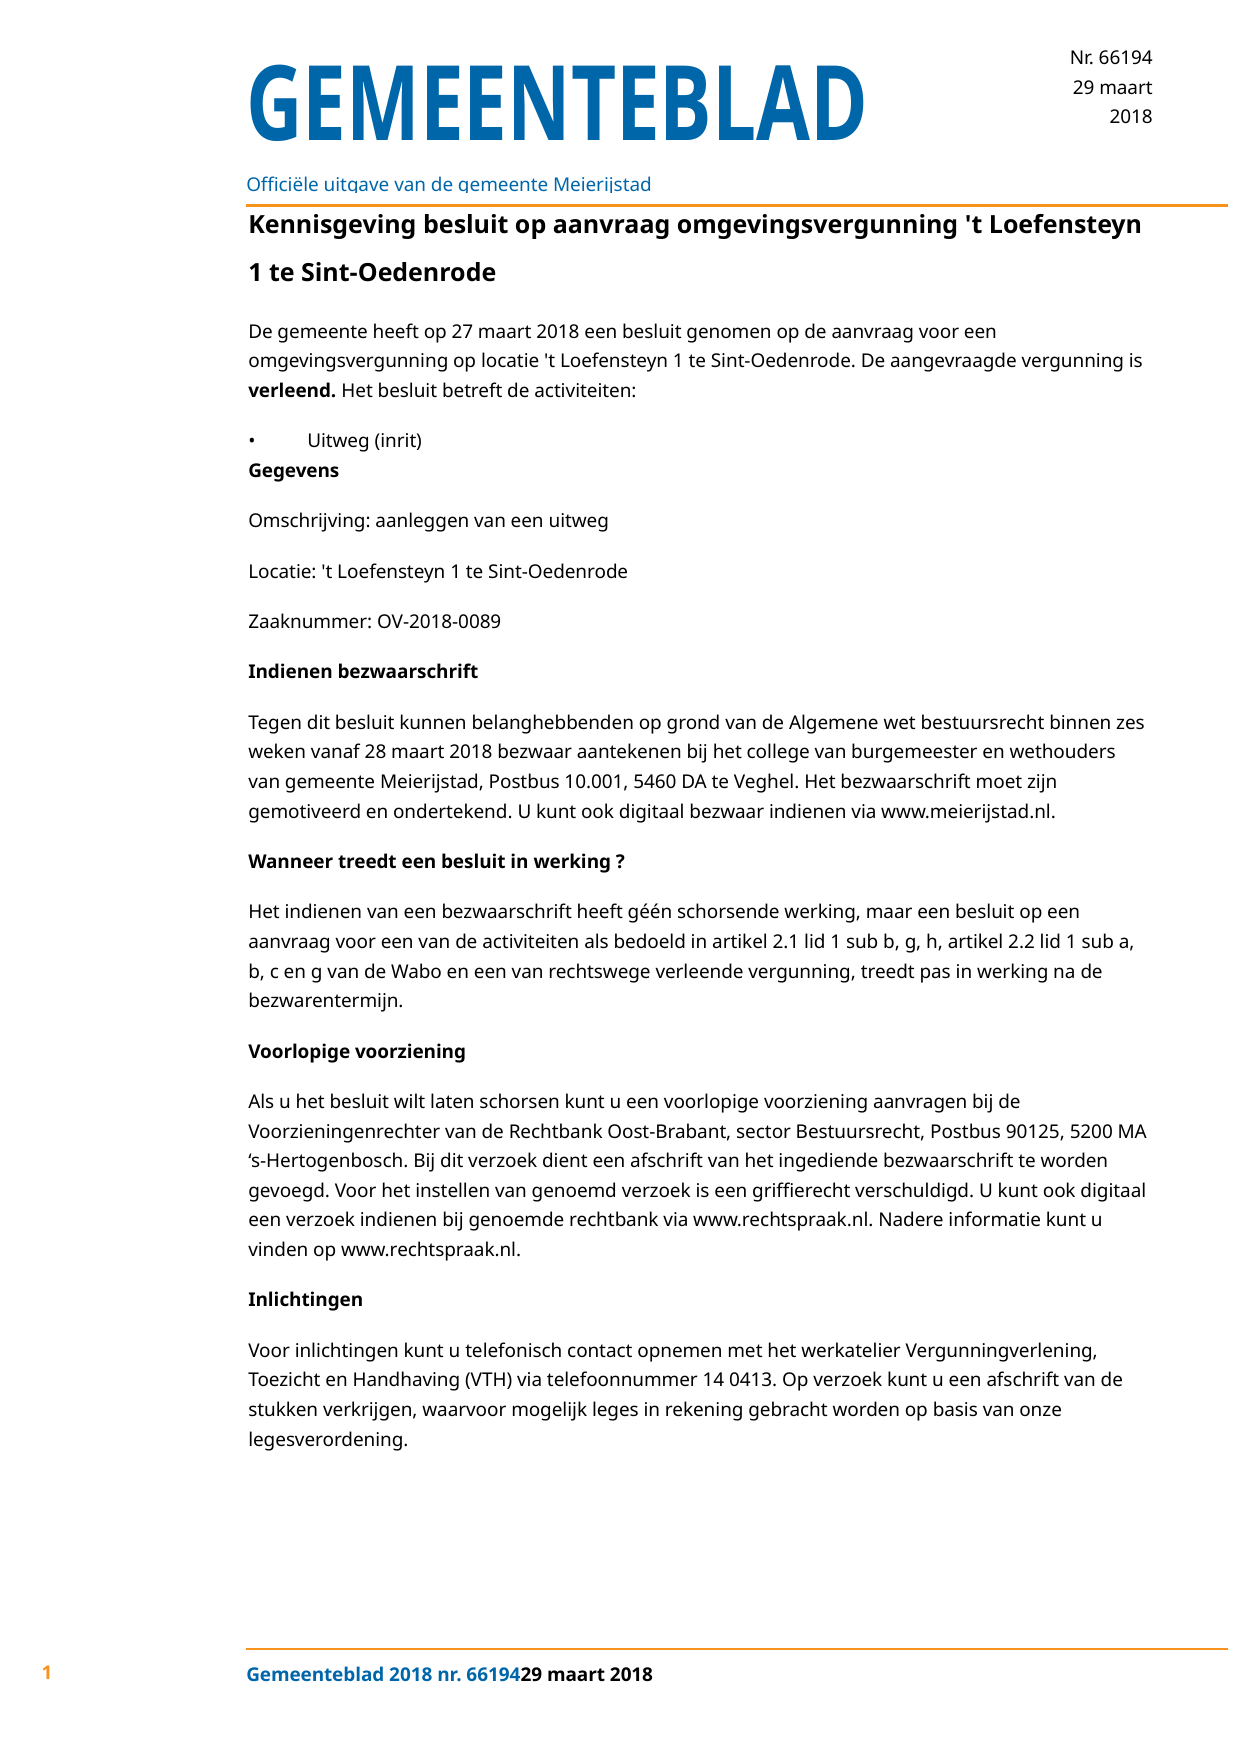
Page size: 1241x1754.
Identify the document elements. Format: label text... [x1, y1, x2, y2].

text Kennisgeving besluit op aanvraag omgevingsvergunning 't Loefensteyn 1 te Sint-Oedenrode [248, 207, 1152, 288]
text Indienen bezwaarschrift [248, 659, 1152, 684]
text Voorlopige voorziening [248, 1038, 1152, 1064]
text Wanneer treedt een besluit in werking ? [248, 848, 1152, 874]
text De gemeente heeft op 27 maart 2018 een besluit genomen op de aanvraag voor een omgevingsvergunning op locatie 't Loefensteyn 1 te Sint-Oedenrode. De aangevraagde vergunning is verleend. Het besluit betreft de activiteiten: [248, 318, 1152, 403]
list Uitweg (inrit) [248, 427, 1152, 453]
text Omschrijving: aanleggen van een uitweg [248, 507, 1152, 533]
text Het indienen van een bezwaarschrift heeft géén schorsende werking, maar een besluit op een aanvraag voor een van de activiteiten als bedoeld in artikel 2.1 lid 1 sub b, g, h, artikel 2.2 lid 1 sub a, b, c en g van de Wabo en een van rechtswege verleende vergunning, treedt pas in werking na de bezwarentermijn. [248, 899, 1152, 1013]
picture [41, 47, 231, 172]
text Zaaknummer: OV-2018-0089 [248, 608, 1152, 634]
text Inlichtingen [248, 1287, 1152, 1312]
text Voor inlichtingen kunt u telefonisch contact opnemen met het werkatelier Vergunningverlening, Toezicht en Handhaving (VTH) via telefoonnummer 14 0413. Op verzoek kunt u een afschrift van de stukken verkrijgen, waarvoor mogelijk leges in rekening gebracht worden op basis van onze legesverordening. [248, 1337, 1152, 1452]
text Locatie: 't Loefensteyn 1 te Sint-Oedenrode [248, 558, 1152, 584]
text Tegen dit besluit kunnen belanghebbenden op grond van de Algemene wet bestuursrecht binnen zes weken vanaf 28 maart 2018 bezwaar aantekenen bij het college van burgemeester en wethouders van gemeente Meierijstad, Postbus 10.001, 5460 DA te Veghel. Het bezwaarschrift moet zijn gemotiveerd en ondertekend. U kunt ook digitaal bezwaar indienen via www.meierijstad.nl. [248, 709, 1152, 824]
text Gegevens [248, 457, 1152, 483]
text Als u het besluit wilt laten schorsen kunt u een voorlopige voorziening aanvragen bij de Voorzieningenrechter van de Rechtbank Oost-Brabant, sector Bestuursrecht, Postbus 90125, 5200 MA ‘s-Hertogenbosch. Bij dit verzoek dient een afschrift van het ingediende bezwaarschrift te worden gevoegd. Voor het instellen van genoemd verzoek is een griffierecht verschuldigd. U kunt ook digitaal een verzoek indienen bij genoemde rechtbank via www.rechtspraak.nl. Nadere informatie kunt u vinden op www.rechtspraak.nl. [248, 1088, 1152, 1262]
